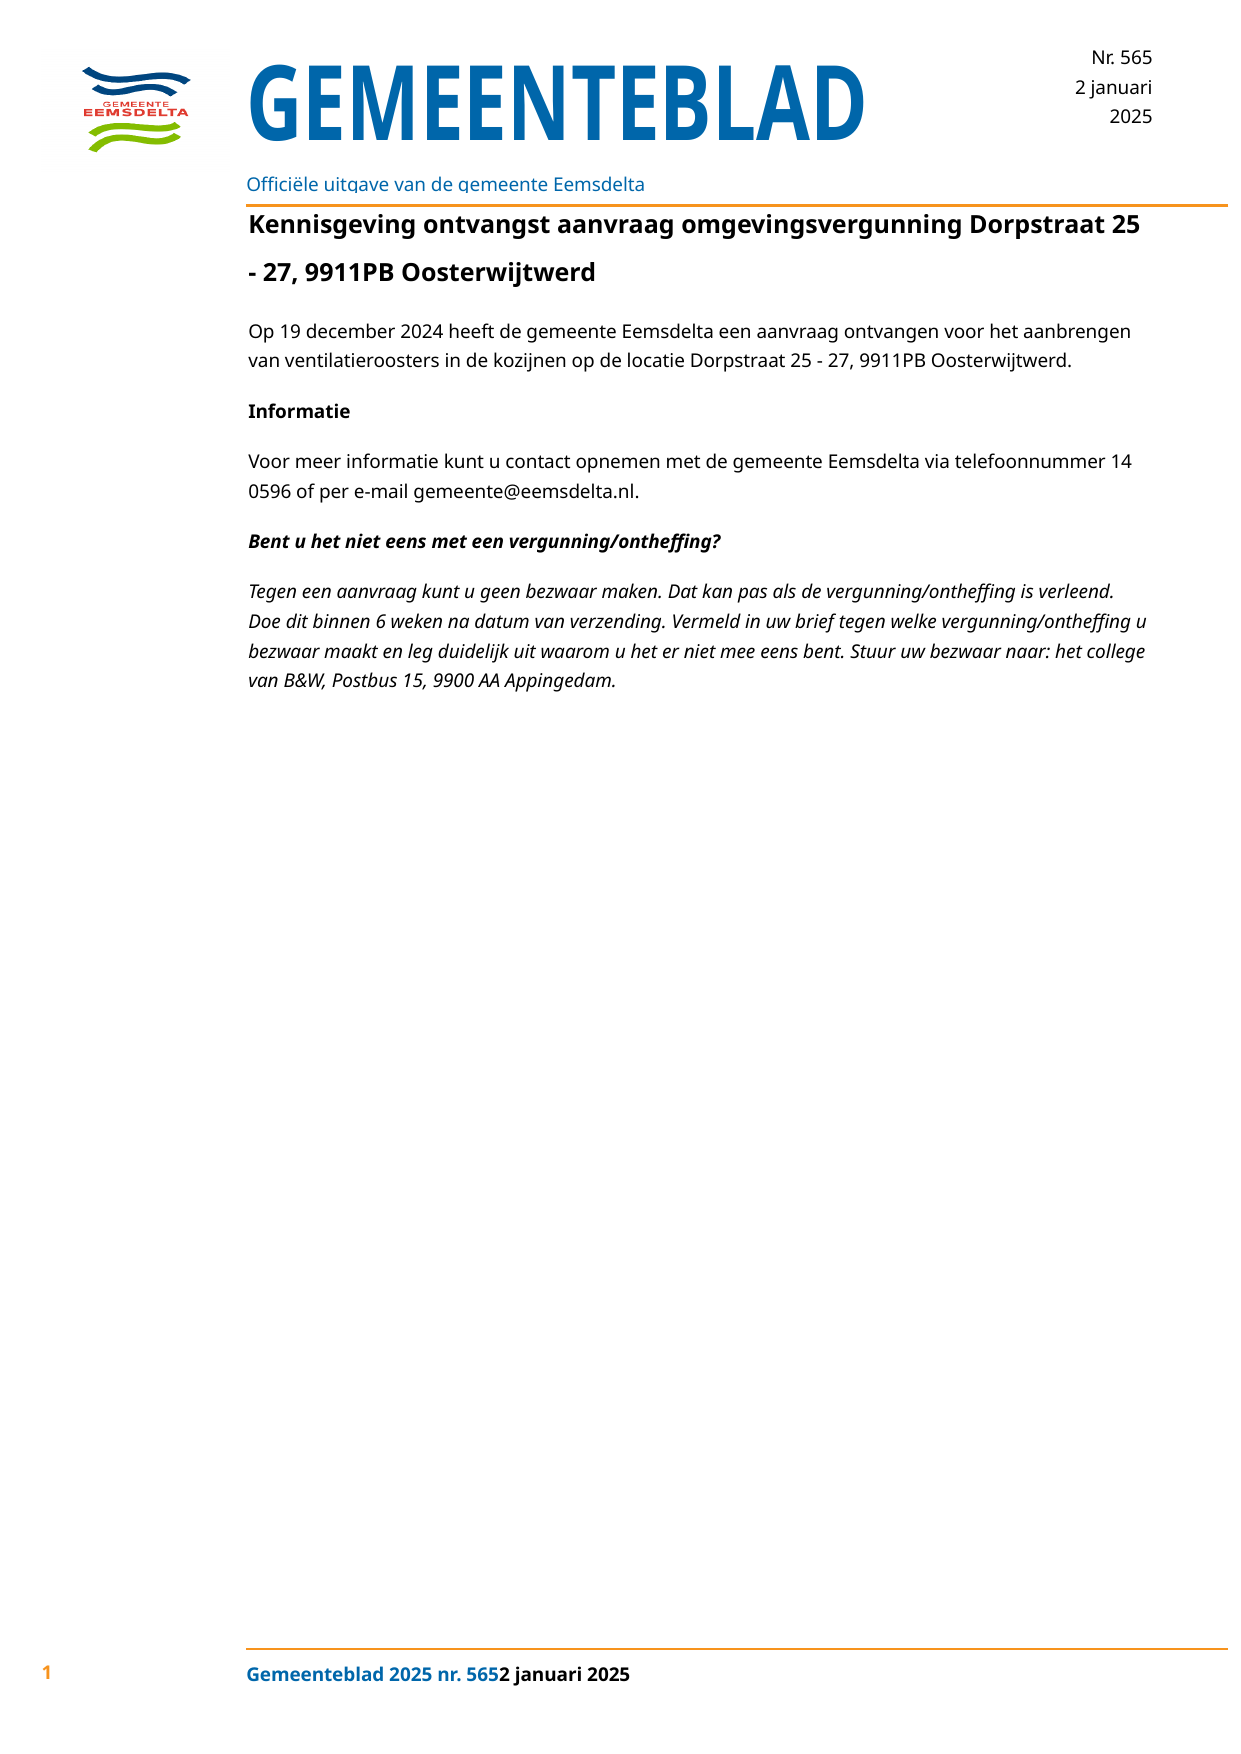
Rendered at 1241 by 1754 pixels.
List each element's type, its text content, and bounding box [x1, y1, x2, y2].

text Kennisgeving ontvangst aanvraag omgevingsvergunning Dorpstraat 25 - 27, 9911PB Oosterwijtwerd [248, 207, 1152, 288]
picture [41, 47, 231, 172]
text Informatie [248, 398, 1152, 424]
text Op 19 december 2024 heeft de gemeente Eemsdelta een aanvraag ontvangen voor het aanbrengen van ventilatieroosters in de kozijnen op de locatie Dorpstraat 25 - 27, 9911PB Oosterwijtwerd. [248, 318, 1152, 373]
text Voor meer informatie kunt u contact opnemen met de gemeente Eemsdelta via telefoonnummer 14 0596 of per e-mail gemeente@eemsdelta.nl. [248, 448, 1152, 504]
text Bent u het niet eens met een vergunning/ontheffing? [248, 528, 1152, 554]
text Tegen een aanvraag kunt u geen bezwaar maken. Dat kan pas als de vergunning/ontheffing is verleend. Doe dit binnen 6 weken na datum van verzending. Vermeld in uw brief tegen welke vergunning/ontheffing u bezwaar maakt en leg duidelijk uit waarom u het er niet mee eens bent. Stuur uw bezwaar naar: het college van B&W, Postbus 15, 9900 AA Appingedam. [248, 579, 1152, 693]
